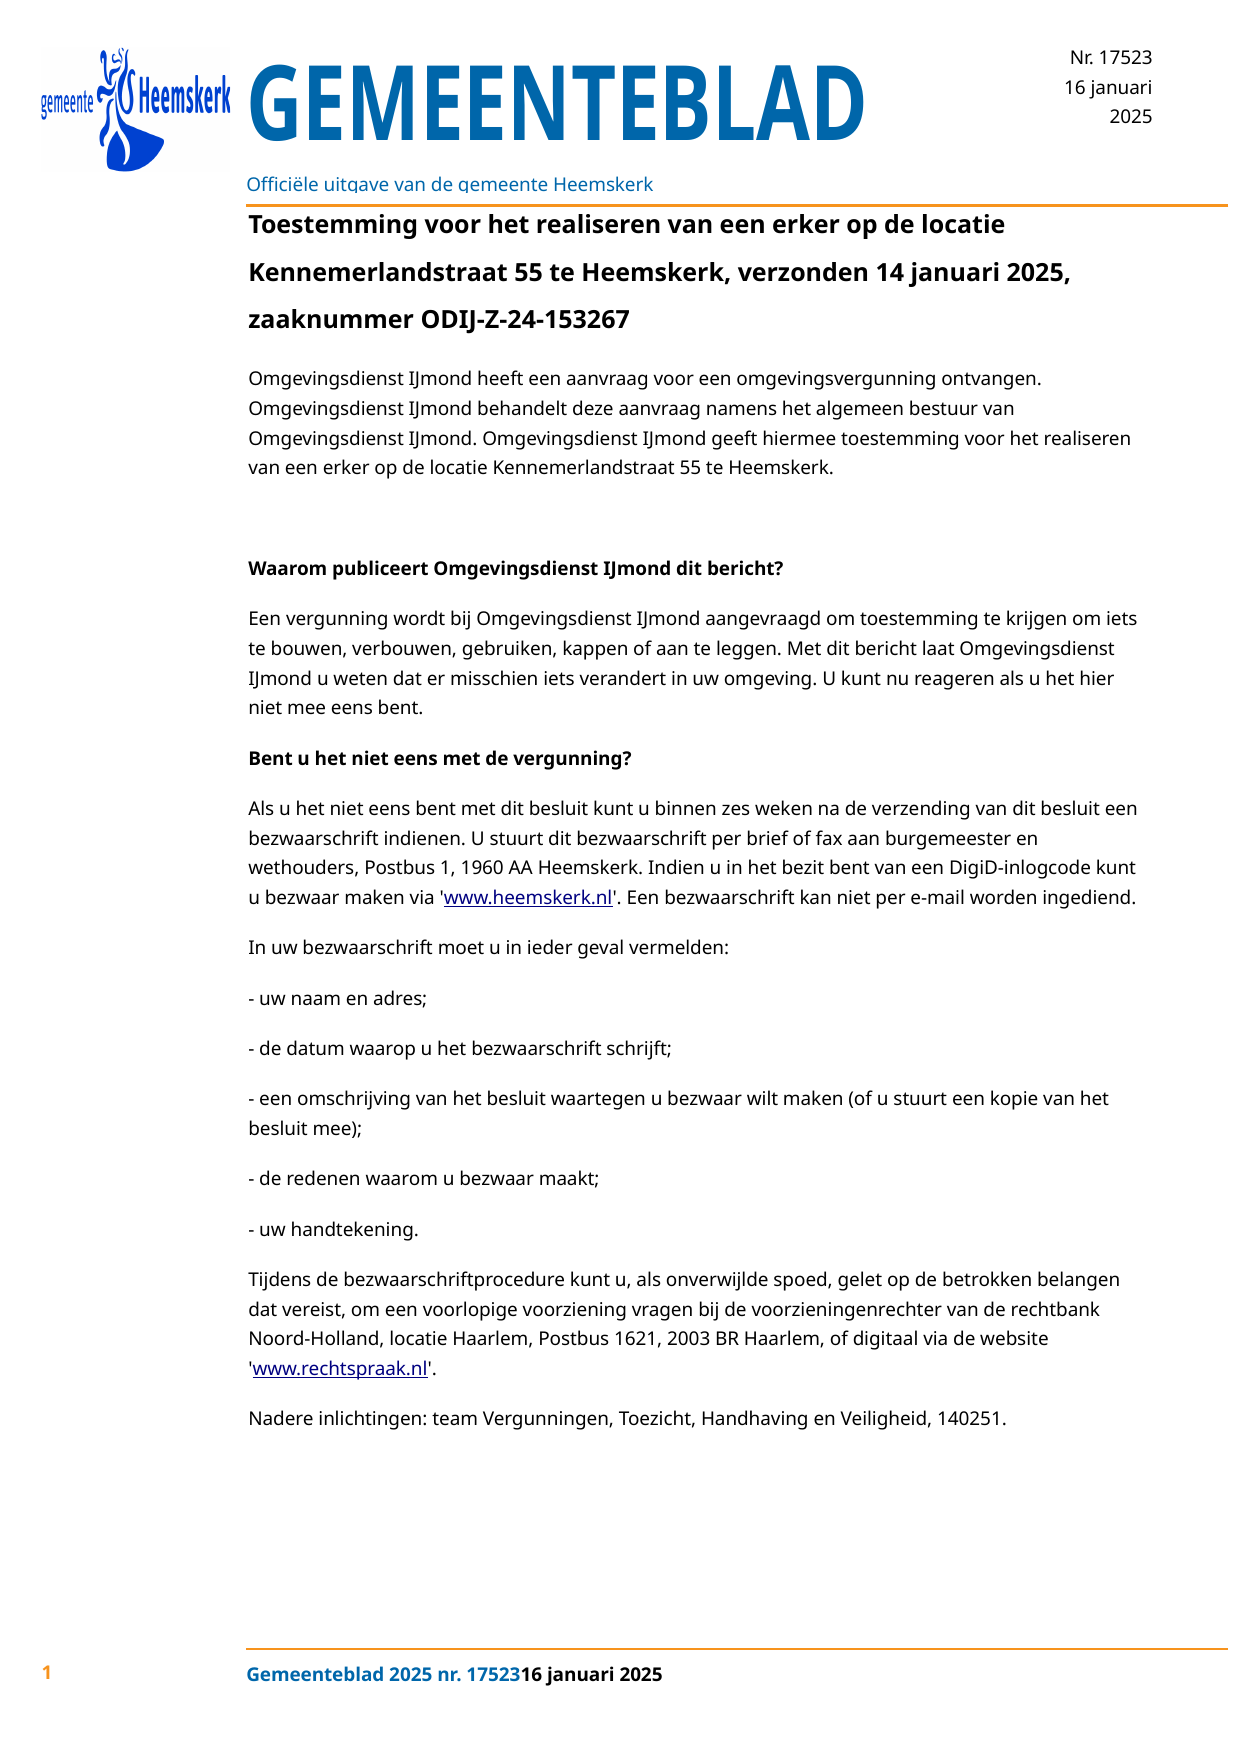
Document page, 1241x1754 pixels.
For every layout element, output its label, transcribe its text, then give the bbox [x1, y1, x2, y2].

text Waarom publiceert Omgevingsdienst IJmond dit bericht? [248, 555, 1152, 581]
text - de redenen waarom u bezwaar maakt; [248, 1166, 1152, 1191]
text Bent u het niet eens met de vergunning? [248, 745, 1152, 770]
text - uw handtekening. [248, 1216, 1152, 1242]
text Omgevingsdienst IJmond heeft een aanvraag voor een omgevingsvergunning ontvangen. Omgevingsdienst IJmond behandelt deze aanvraag namens het algemeen bestuur van Omgevingsdienst IJmond. Omgevingsdienst IJmond geeft hiermee toestemming voor het realiseren van een erker op de locatie Kennemerlandstraat 55 te Heemskerk. [248, 366, 1152, 480]
text Als u het niet eens bent met dit besluit kunt u binnen zes weken na de verzending van dit besluit een bezwaarschrift indienen. U stuurt dit bezwaarschrift per brief of fax aan burgemeester en wethouders, Postbus 1, 1960 AA Heemskerk. Indien u in het bezit bent van een DigiD-inlogcode kunt u bezwaar maken via 'www.heemskerk.nl'. Een bezwaarschrift kan niet per e-mail worden ingediend. [248, 795, 1152, 909]
picture [41, 47, 231, 172]
text - een omschrijving van het besluit waartegen u bezwaar wilt maken (of u stuurt een kopie van het besluit mee); [248, 1086, 1152, 1141]
text Tijdens de bezwaarschriftprocedure kunt u, als onverwijlde spoed, gelet op de betrokken belangen dat vereist, om een voorlopige voorziening vragen bij de voorzieningenrechter van de rechtbank Noord-Holland, locatie Haarlem, Postbus 1621, 2003 BR Haarlem, of digitaal via de website 'www.rechtspraak.nl'. [248, 1266, 1152, 1381]
text - uw naam en adres; [248, 985, 1152, 1010]
text Toestemming voor het realiseren van een erker op de locatie Kennemerlandstraat 55 te Heemskerk, verzonden 14 januari 2025, zaaknummer ODIJ-Z-24-153267 [248, 207, 1152, 336]
text - de datum waarop u het bezwaarschrift schrijft; [248, 1035, 1152, 1061]
text Nadere inlichtingen: team Vergunningen, Toezicht, Handhaving en Veiligheid, 140251. [248, 1406, 1152, 1431]
text In uw bezwaarschrift moet u in ieder geval vermelden: [248, 934, 1152, 960]
text Een vergunning wordt bij Omgevingsdienst IJmond aangevraagd om toestemming te krijgen om iets te bouwen, verbouwen, gebruiken, kappen of aan te leggen. Met dit bericht laat Omgevingsdienst IJmond u weten dat er misschien iets verandert in uw omgeving. U kunt nu reageren als u het hier niet mee eens bent. [248, 606, 1152, 720]
